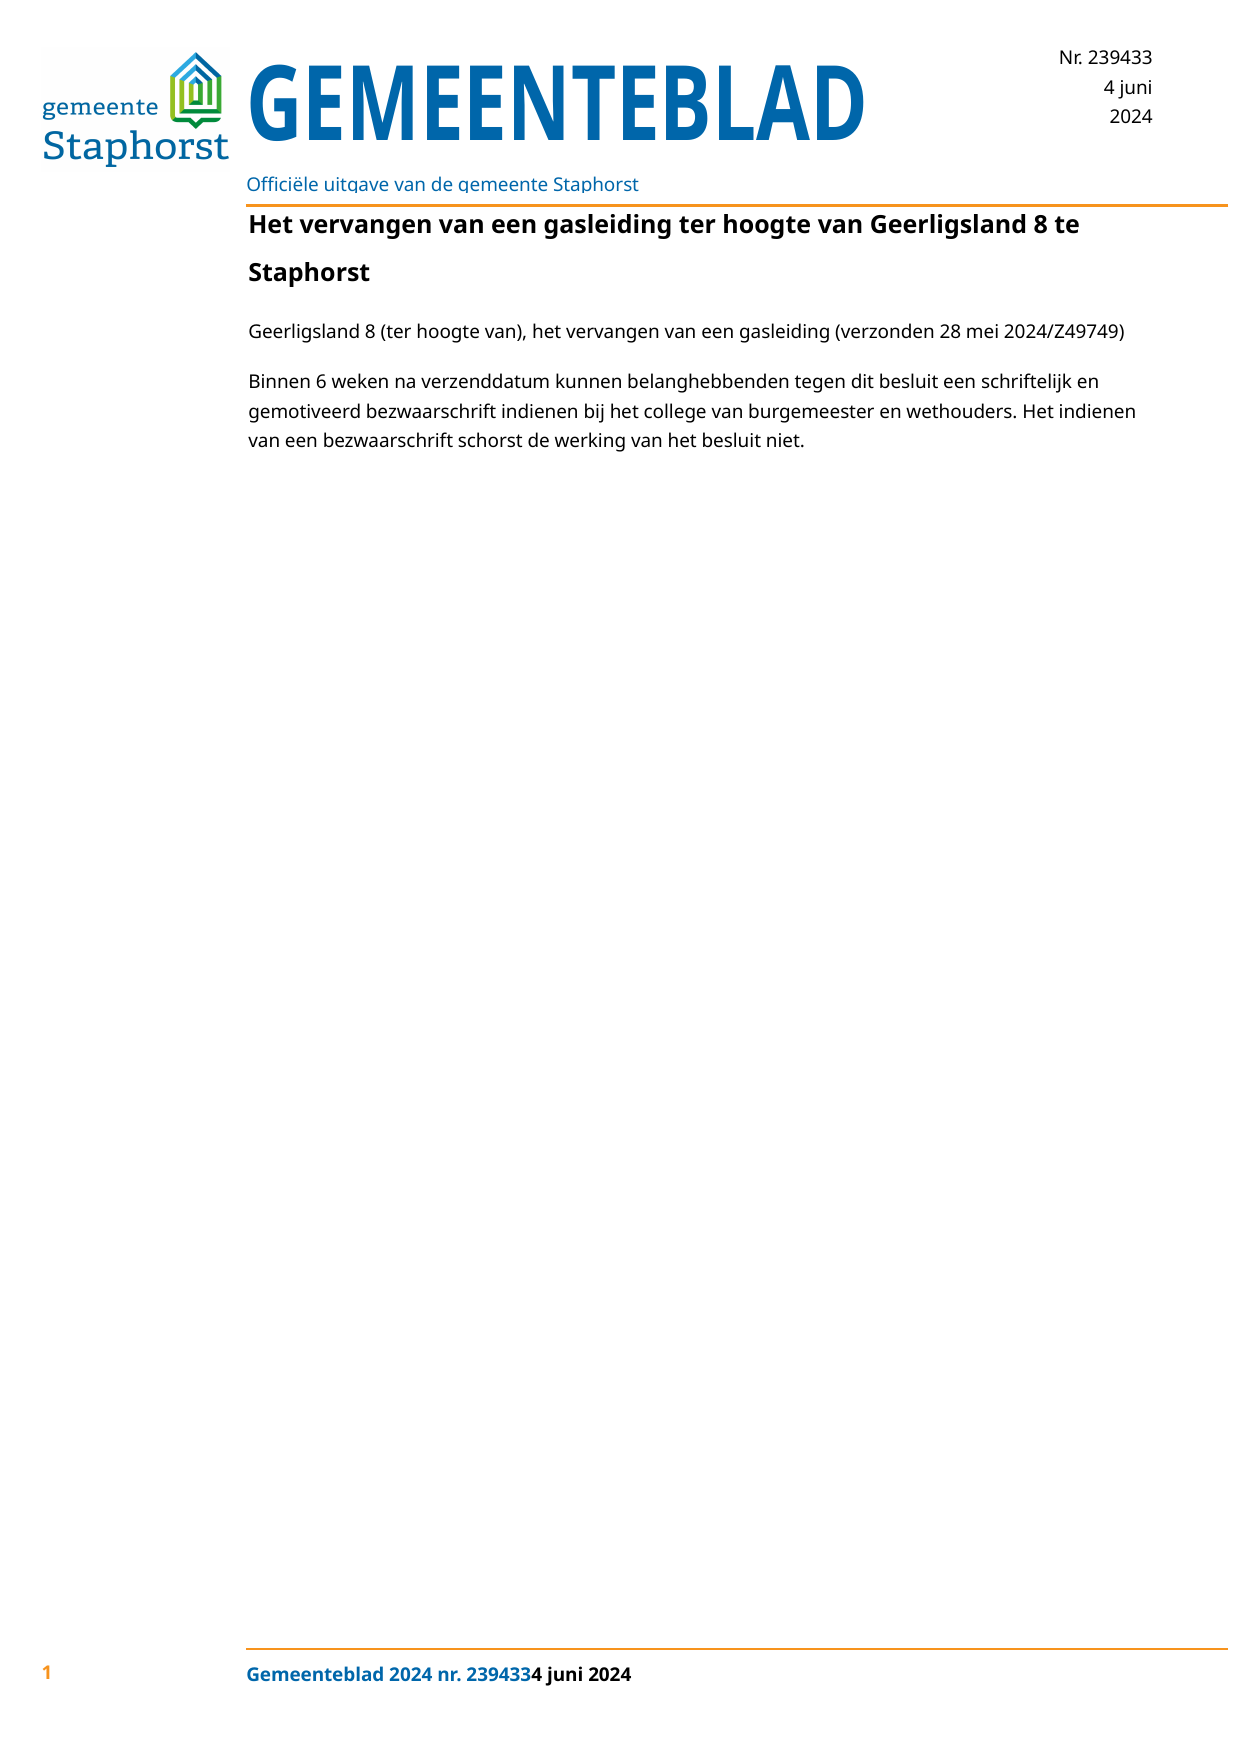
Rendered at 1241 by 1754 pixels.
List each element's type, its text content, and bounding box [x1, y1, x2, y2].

text Binnen 6 weken na verzenddatum kunnen belanghebbenden tegen dit besluit een schriftelijk en gemotiveerd bezwaarschrift indienen bij het college van burgemeester en wethouders. Het indienen van een bezwaarschrift schorst de werking van het besluit niet. [248, 368, 1152, 453]
picture [41, 47, 231, 172]
text Het vervangen van een gasleiding ter hoogte van Geerligsland 8 te Staphorst [248, 207, 1152, 288]
text Geerligsland 8 (ter hoogte van), het vervangen van een gasleiding (verzonden 28 mei 2024/Z49749) [248, 318, 1152, 344]
